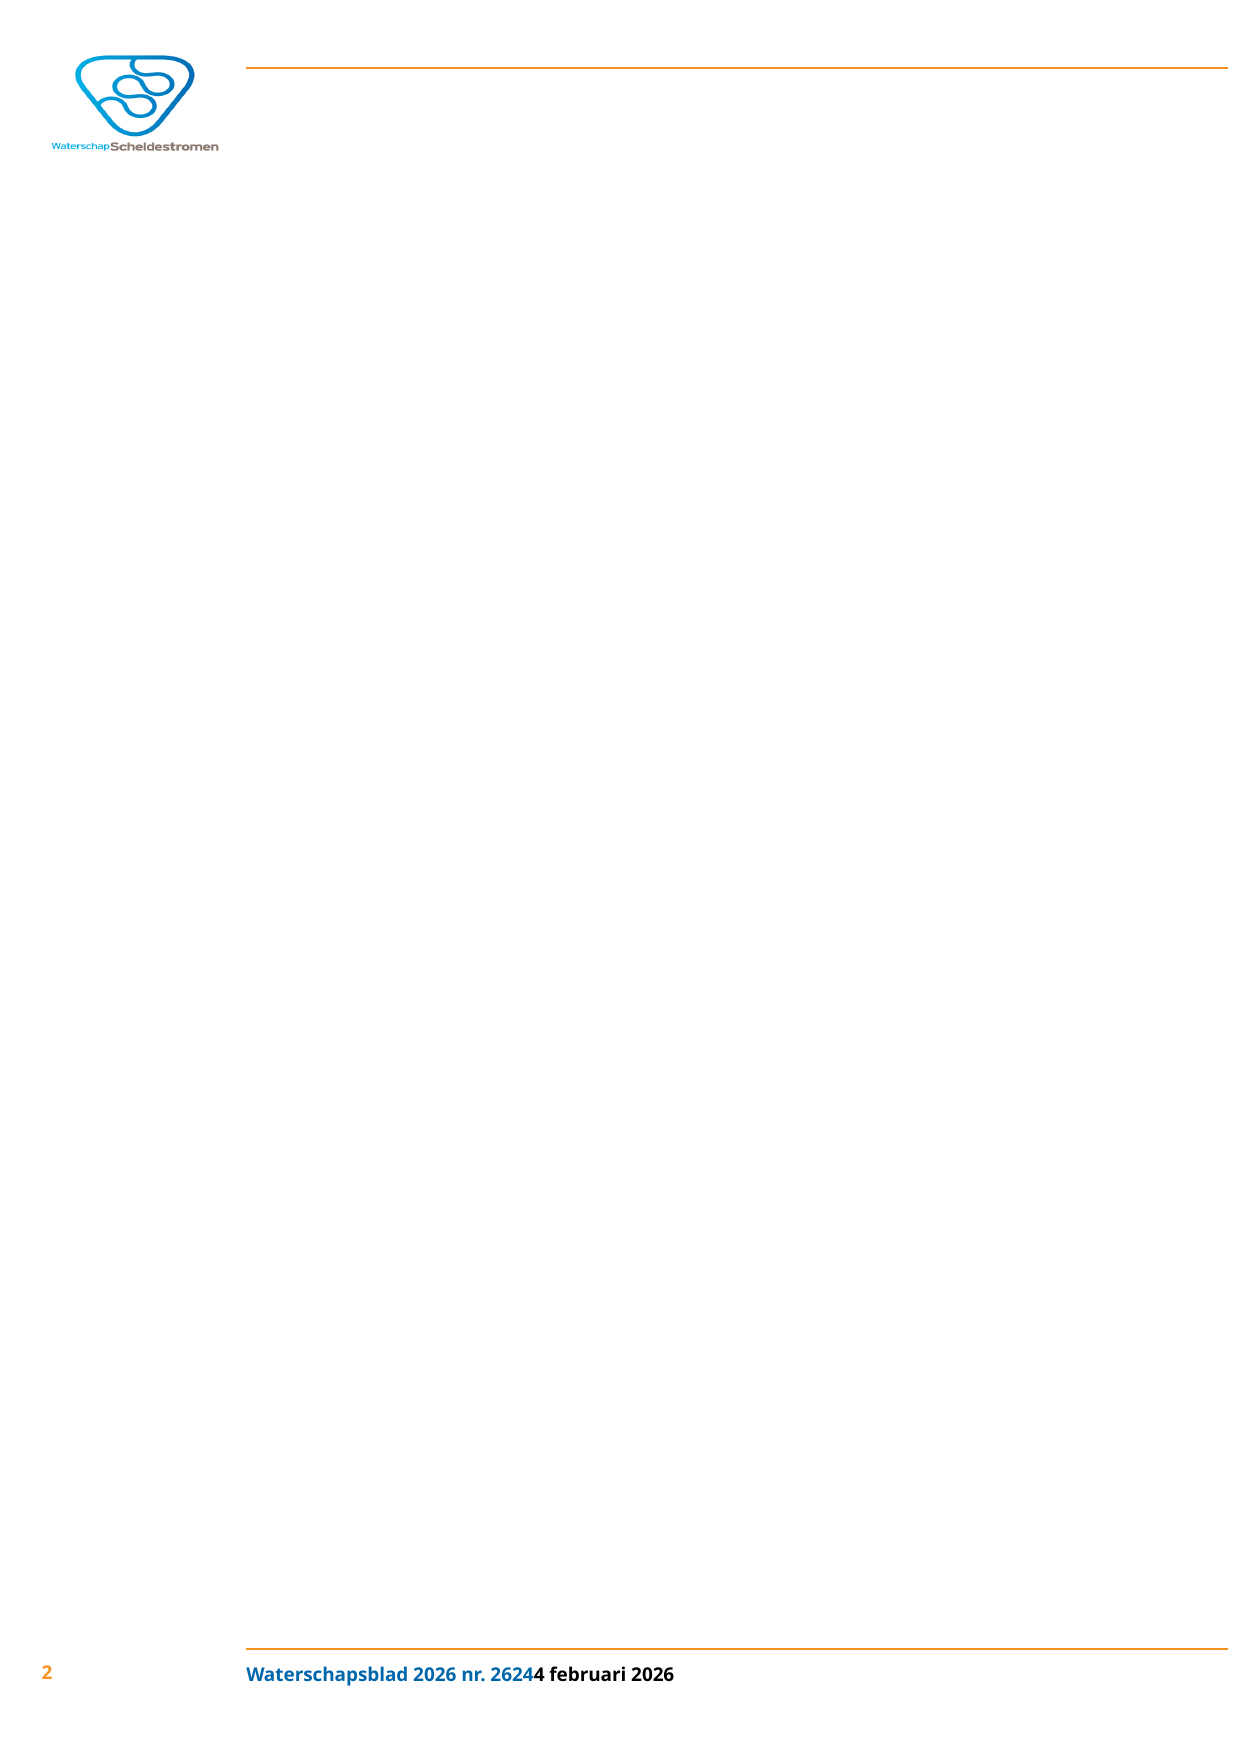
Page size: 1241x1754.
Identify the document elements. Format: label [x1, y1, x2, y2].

picture [41, 47, 231, 172]
